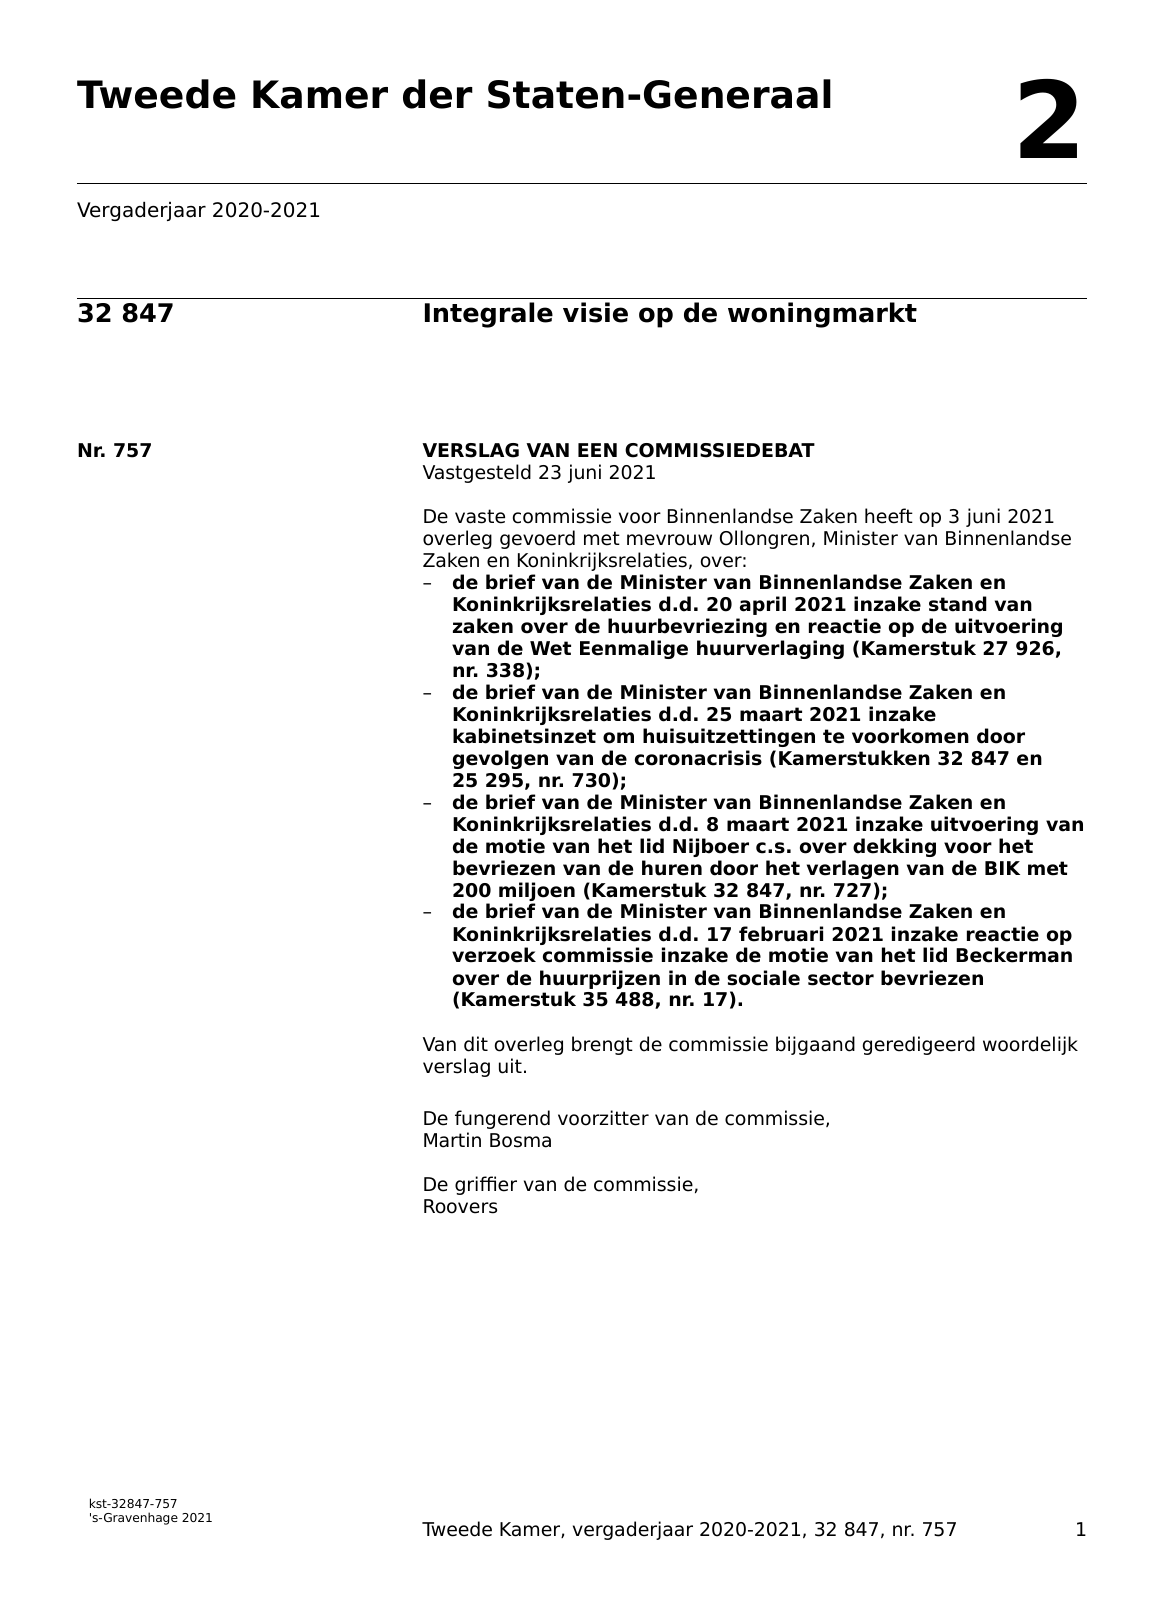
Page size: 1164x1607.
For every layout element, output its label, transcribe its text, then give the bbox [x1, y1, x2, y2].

text Vastgesteld 23 juni 2021 [422, 462, 1087, 484]
text – de brief van de Minister van Binnenlandse Zaken en Koninkrijksrelaties d.d. 8 maart 2021 inzake uitvoering van de motie van het lid Nijboer c.s. over dekking voor het bevriezen van de huren door het verlagen van de BIK met 200 miljoen (Kamerstuk 32 847, nr. 727); [422, 792, 1087, 901]
text – de brief van de Minister van Binnenlandse Zaken en Koninkrijksrelaties d.d. 17 februari 2021 inzake reactie op verzoek commissie inzake de motie van het lid Beckerman over de huurprijzen in de sociale sector bevriezen (Kamerstuk 35 488, nr. 17). [422, 901, 1087, 1011]
subtitle 32 847 Integrale visie op de woningmarkt [77, 299, 1087, 329]
text De fungerend voorzitter van de commissie, Martin Bosma [422, 1107, 1087, 1151]
text De griffier van de commissie, Roovers [422, 1174, 1087, 1218]
table_header Tweede Kamer der Staten-Generaal [77, 59, 886, 183]
subtitle Nr. 757 VERSLAG VAN EEN COMMISSIEDEBAT [77, 440, 1087, 462]
table_header 2 [886, 59, 1087, 183]
text De vaste commissie voor Binnenlandse Zaken heeft op 3 juni 2021 overleg gevoerd met mevrouw Ollongren, Minister van Binnenlandse Zaken en Koninkrijksrelaties, over: [422, 506, 1087, 572]
text Van dit overleg brengt de commissie bijgaand geredigeerd woordelijk verslag uit. [422, 1033, 1087, 1077]
table_cell Vergaderjaar 2020-2021 [77, 184, 1087, 298]
text 's-Gravenhage 2021 [88, 1511, 323, 1525]
text – de brief van de Minister van Binnenlandse Zaken en Koninkrijksrelaties d.d. 25 maart 2021 inzake kabinetsinzet om huisuitzettingen te voorkomen door gevolgen van de coronacrisis (Kamerstukken 32 847 en 25 295, nr. 730); [422, 682, 1087, 792]
text kst-32847-757 [88, 1497, 323, 1511]
text – de brief van de Minister van Binnenlandse Zaken en Koninkrijksrelaties d.d. 20 april 2021 inzake stand van zaken over de huurbevriezing en reactie op de uitvoering van de Wet Eenmalige huurverlaging (Kamerstuk 27 926, nr. 338); [422, 572, 1087, 682]
